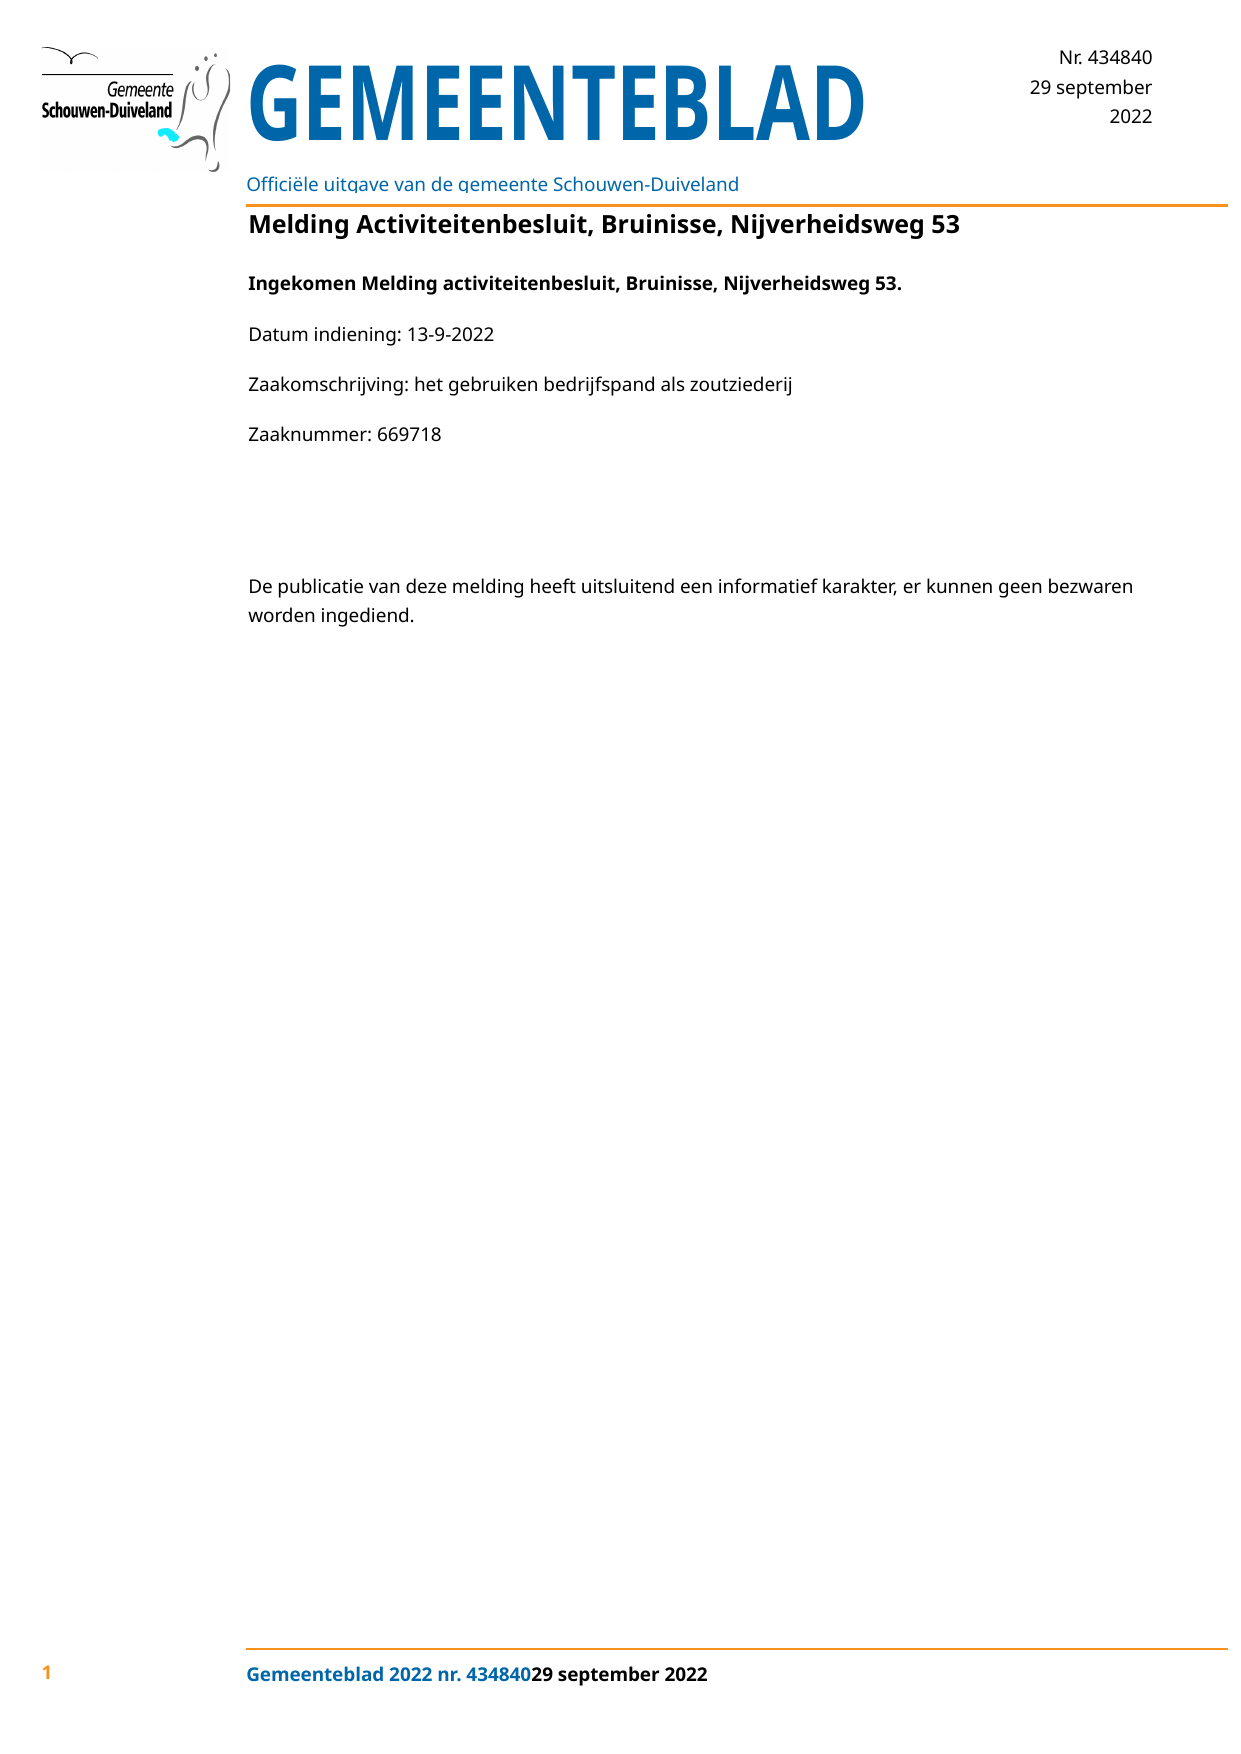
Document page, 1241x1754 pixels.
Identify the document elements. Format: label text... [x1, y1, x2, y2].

text De publicatie van deze melding heeft uitsluitend een informatief karakter, er kunnen geen bezwaren worden ingediend. [248, 573, 1152, 628]
text Datum indiening: 13-9-2022 [248, 321, 1152, 346]
text Melding Activiteitenbesluit, Bruinisse, Nijverheidsweg 53 [248, 207, 1152, 241]
text Zaakomschrijving: het gebruiken bedrijfspand als zoutziederij [248, 371, 1152, 397]
picture [41, 47, 231, 172]
text Zaaknummer: 669718 [248, 422, 1152, 447]
text Ingekomen Melding activiteitenbesluit, Bruinisse, Nijverheidsweg 53. [248, 270, 1152, 296]
